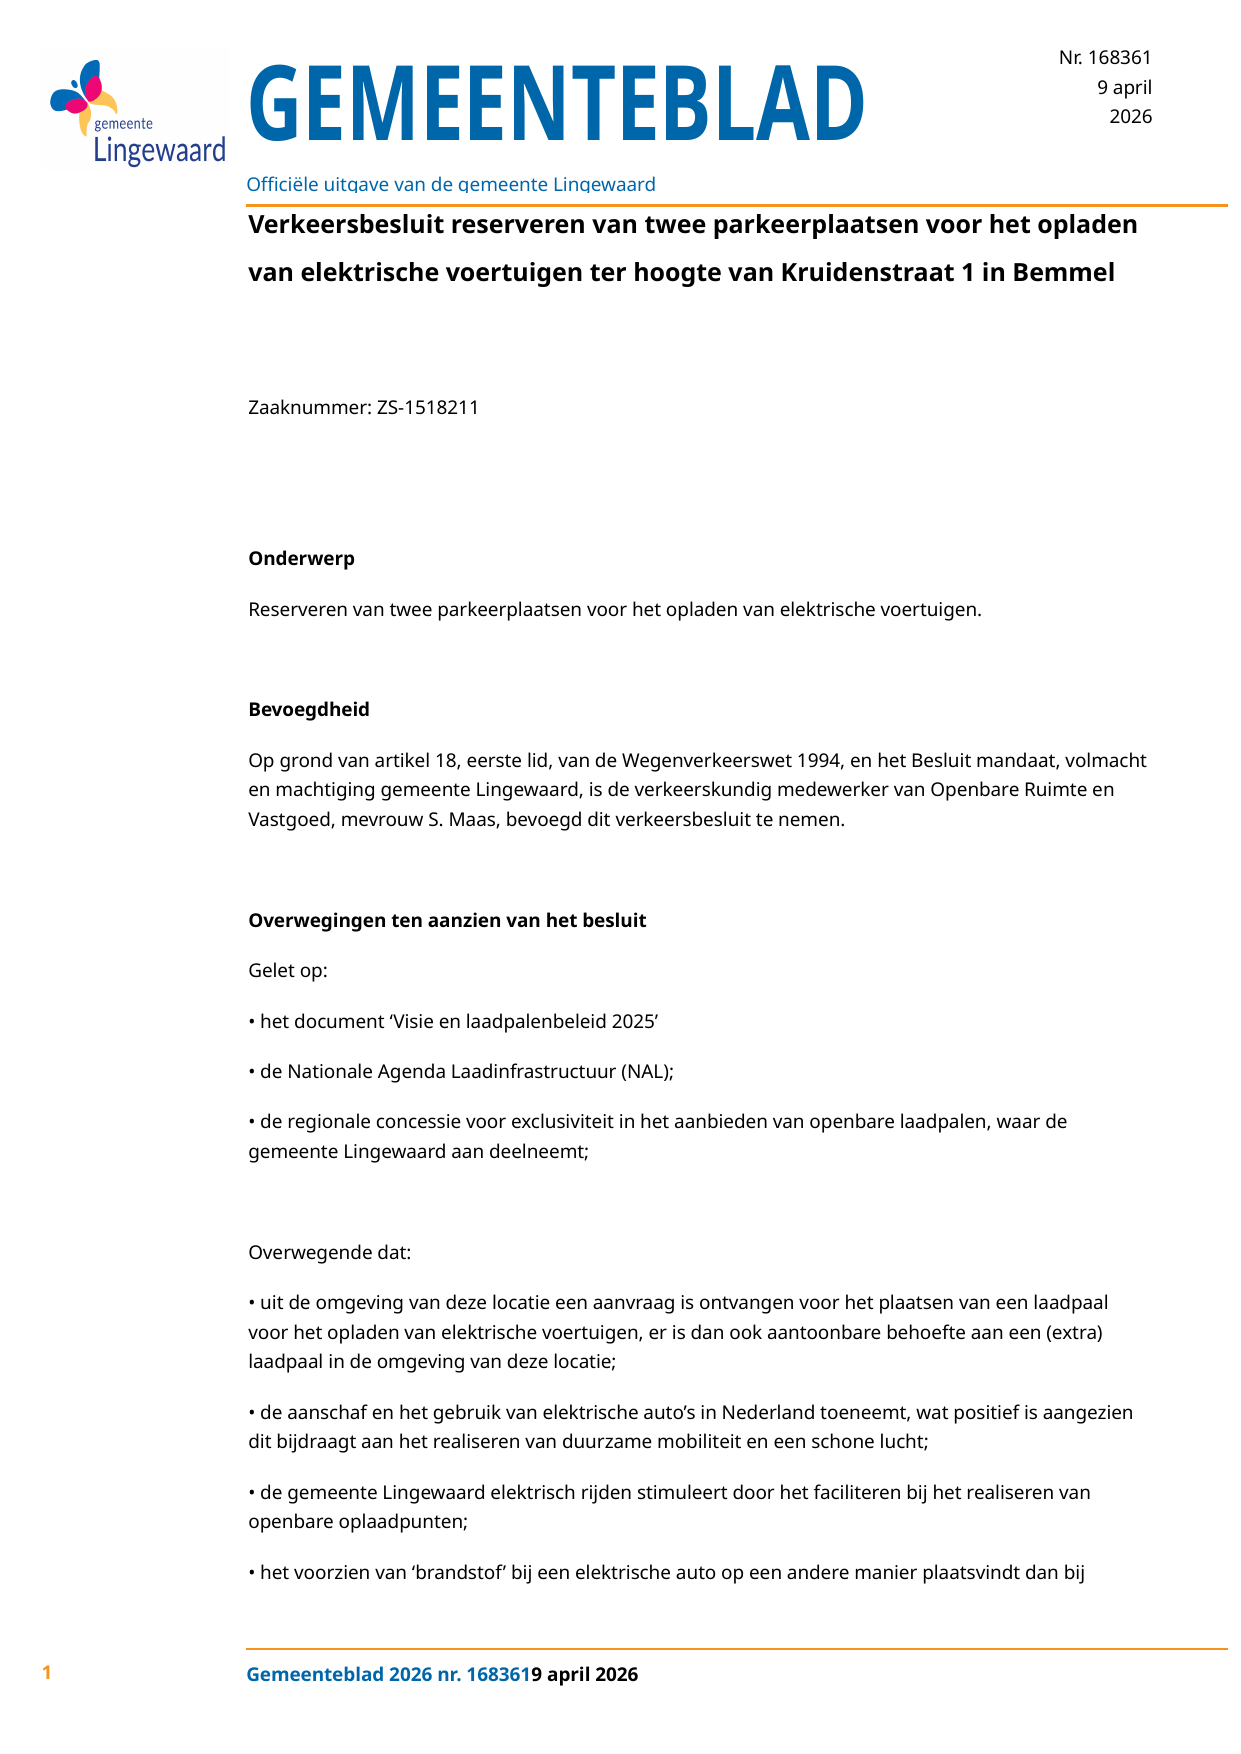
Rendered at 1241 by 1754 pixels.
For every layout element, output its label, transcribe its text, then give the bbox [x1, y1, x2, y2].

text Op grond van artikel 18, eerste lid, van de Wegenverkeerswet 1994, en het Besluit mandaat, volmacht en machtiging gemeente Lingewaard, is de verkeerskundig medewerker van Openbare Ruimte en Vastgoed, mevrouw S. Maas, bevoegd dit verkeersbesluit te nemen. [248, 747, 1152, 832]
text • de regionale concessie voor exclusiviteit in het aanbieden van openbare laadpalen, waar de gemeente Lingewaard aan deelneemt; [248, 1109, 1152, 1164]
text • uit de omgeving van deze locatie een aanvraag is ontvangen voor het plaatsen van een laadpaal voor het opladen van elektrische voertuigen, er is dan ook aantoonbare behoefte aan een (extra) laadpaal in de omgeving van deze locatie; [248, 1289, 1152, 1374]
text • de gemeente Lingewaard elektrisch rijden stimuleert door het faciliteren bij het realiseren van openbare oplaadpunten; [248, 1479, 1152, 1534]
text • de aanschaf en het gebruik van elektrische auto’s in Nederland toeneemt, wat positief is aangezien dit bijdraagt aan het realiseren van duurzame mobiliteit en een schone lucht; [248, 1399, 1152, 1454]
text Gelet op: [248, 957, 1152, 983]
text Onderwerp [248, 545, 1152, 571]
picture [41, 47, 231, 172]
text • het voorzien van ‘brandstof’ bij een elektrische auto op een andere manier plaatsvindt dan bij [248, 1559, 1152, 1585]
text Verkeersbesluit reserveren van twee parkeerplaatsen voor het opladen van elektrische voertuigen ter hoogte van Kruidenstraat 1 in Bemmel [248, 207, 1152, 288]
text Overwegingen ten aanzien van het besluit [248, 907, 1152, 933]
text Overwegende dat: [248, 1239, 1152, 1265]
text Bevoegdheid [248, 697, 1152, 722]
text Zaaknummer: ZS-1518211 [248, 394, 1152, 420]
text Reserveren van twee parkeerplaatsen voor het opladen van elektrische voertuigen. [248, 596, 1152, 621]
text • het document ‘Visie en laadpalenbeleid 2025’ [248, 1008, 1152, 1033]
text • de Nationale Agenda Laadinfrastructuur (NAL); [248, 1058, 1152, 1084]
